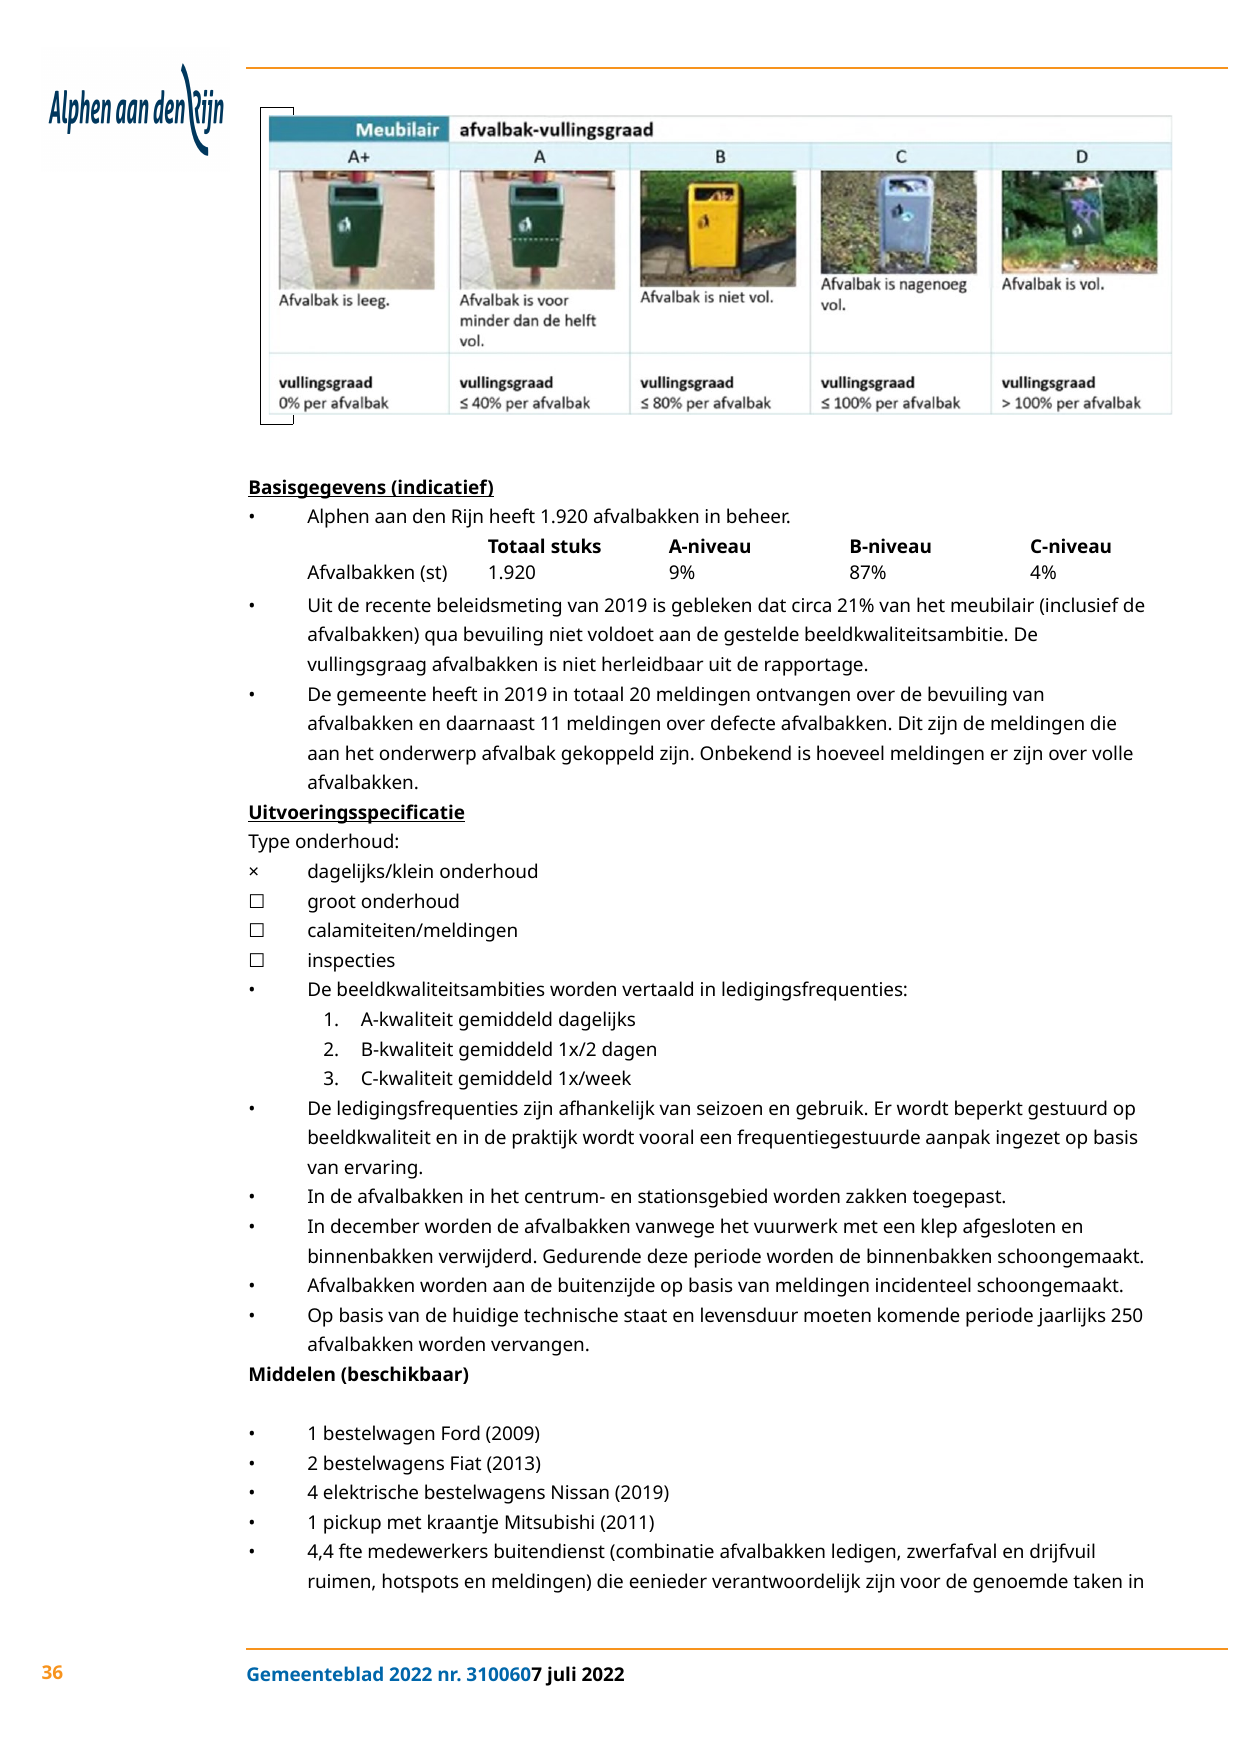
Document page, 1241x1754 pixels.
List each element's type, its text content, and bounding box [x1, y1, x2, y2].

picture [268, 115, 1173, 415]
table_header B-niveau [849, 533, 1030, 559]
list C-kwaliteit gemiddeld 1x/week [323, 1065, 1152, 1091]
picture [41, 47, 231, 172]
list inspecties [248, 947, 1152, 973]
table_header C-niveau [1030, 533, 1211, 559]
table_cell 4% [1030, 559, 1211, 584]
list 2 bestelwagens Fiat (2013) [248, 1450, 1152, 1476]
list Uit de recente beleidsmeting van 2019 is gebleken dat circa 21% van het meubilair (inclusief de afvalbakken) qua bevuiling niet voldoet aan de gestelde beeldkwaliteitsambitie. De vullingsgraag afvalbakken is niet herleidbaar uit de rapportage. [248, 592, 1152, 677]
table_header A-niveau [669, 533, 849, 559]
table_cell 9% [669, 559, 849, 584]
list 1 pickup met kraantje Mitsubishi (2011) [248, 1509, 1152, 1535]
text Basisgegevens (indicatief) [248, 474, 1152, 499]
table_cell 87% [849, 559, 1030, 584]
list A-kwaliteit gemiddeld dagelijks [323, 1006, 1152, 1032]
list Op basis van de huidige technische staat en levensduur moeten komende periode jaarlijks 250 afvalbakken worden vervangen. [248, 1302, 1152, 1357]
table_header Totaal stuks [488, 533, 668, 559]
text Middelen (beschikbaar) [248, 1361, 1152, 1387]
table_header [248, 95, 1152, 414]
list groot onderhoud [248, 888, 1152, 914]
list In december worden de afvalbakken vanwege het vuurwerk met een klep afgesloten en binnenbakken verwijderd. Gedurende deze periode worden de binnenbakken schoongemaakt. [248, 1213, 1152, 1269]
text Uitvoeringsspecificatie [248, 799, 1152, 825]
text Type onderhoud: [248, 829, 1152, 854]
table_cell 1.920 [488, 559, 668, 584]
table_header [248, 415, 1152, 441]
list Alphen aan den Rijn heeft 1.920 afvalbakken in beheer. [248, 503, 1152, 529]
list 4,4 fte medewerkers buitendienst (combinatie afvalbakken ledigen, zwerfafval en drijfvuil ruimen, hotspots en meldingen) die eenieder verantwoordelijk zijn voor de genoemde taken in [248, 1539, 1152, 1594]
list In de afvalbakken in het centrum- en stationsgebied worden zakken toegepast. [248, 1184, 1152, 1209]
list De beeldkwaliteitsambities worden vertaald in ledigingsfrequenties: [248, 977, 1152, 1002]
list 1 bestelwagen Ford (2009) [248, 1420, 1152, 1446]
list calamiteiten/meldingen [248, 917, 1152, 943]
table_cell Afvalbakken (st) [307, 559, 488, 584]
list De gemeente heeft in 2019 in totaal 20 meldingen ontvangen over de bevuiling van afvalbakken en daarnaast 11 meldingen over defecte afvalbakken. Dit zijn de meldingen die aan het onderwerp afvalbak gekoppeld zijn. Onbekend is hoeveel meldingen er zijn over volle afvalbakken. [248, 681, 1152, 795]
list B-kwaliteit gemiddeld 1x/2 dagen [323, 1036, 1152, 1062]
list dagelijks/klein onderhoud [248, 858, 1152, 884]
list De ledigingsfrequenties zijn afhankelijk van seizoen en gebruik. Er wordt beperkt gestuurd op beeldkwaliteit en in de praktijk wordt vooral een frequentiegestuurde aanpak ingezet op basis van ervaring. [248, 1095, 1152, 1180]
list Afvalbakken worden aan de buitenzijde op basis van meldingen incidenteel schoongemaakt. [248, 1272, 1152, 1298]
table_header [307, 533, 488, 559]
list 4 elektrische bestelwagens Nissan (2019) [248, 1479, 1152, 1505]
